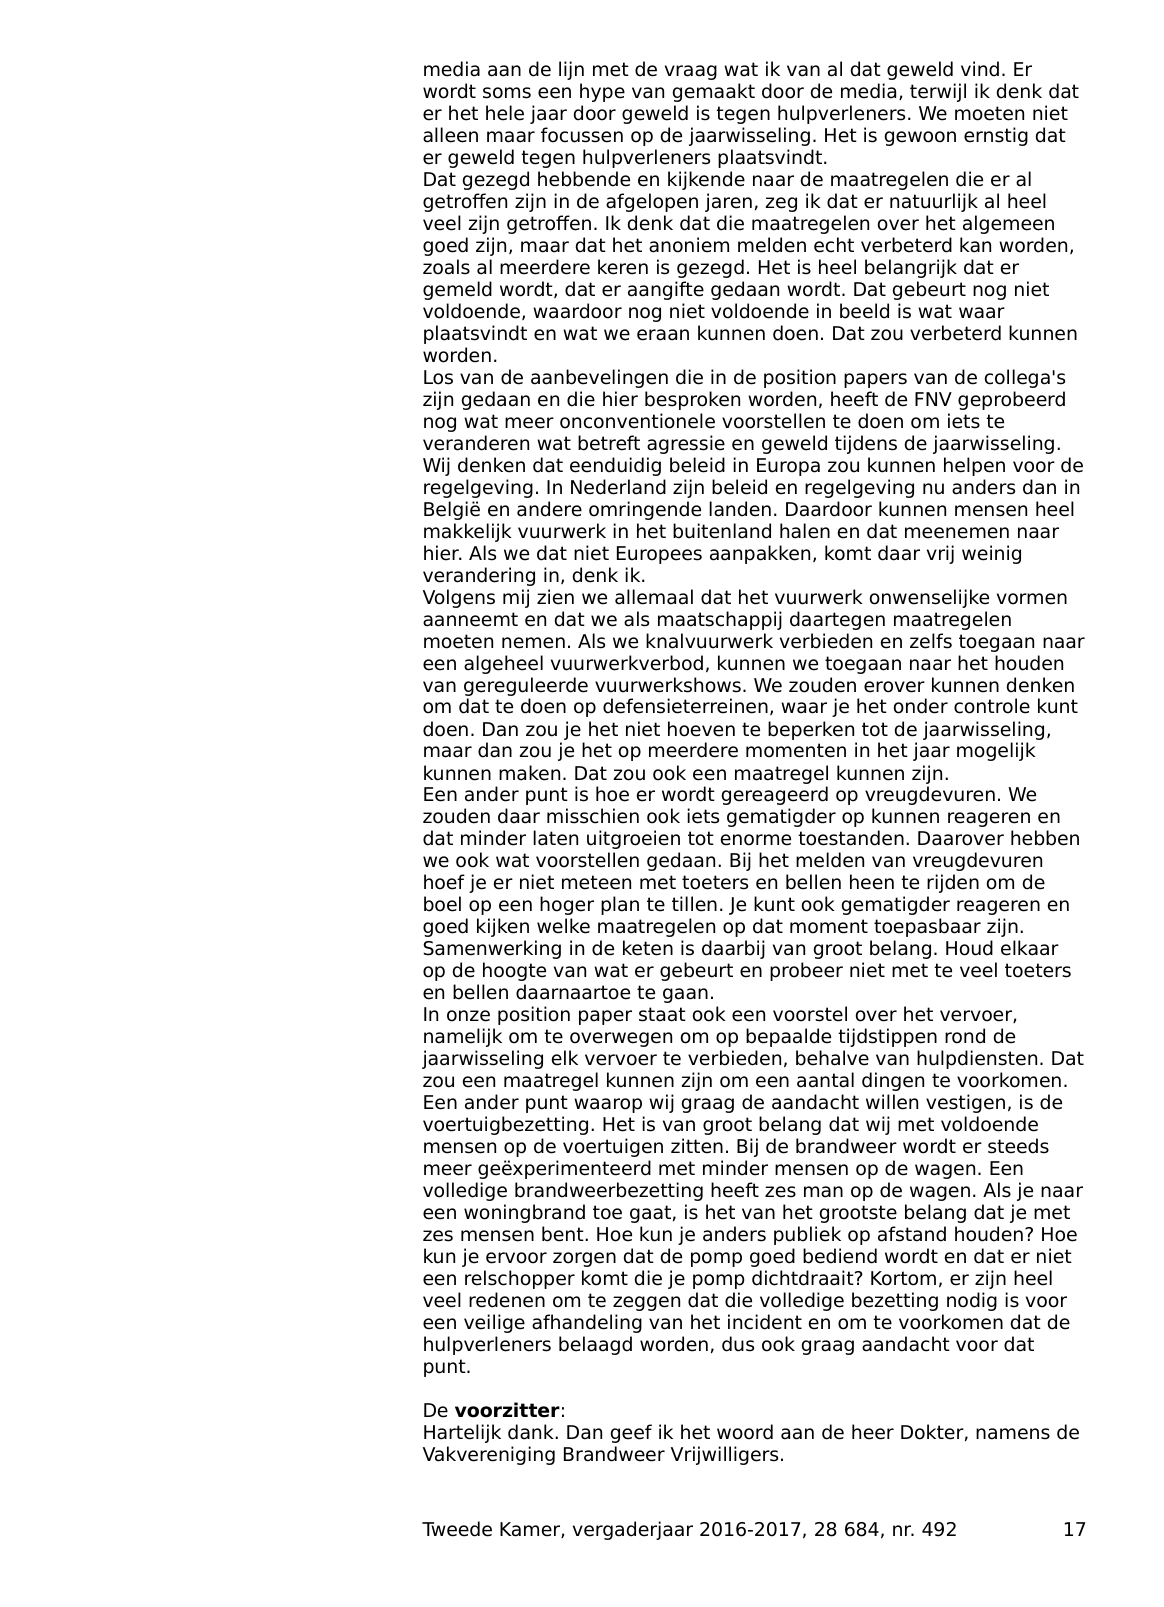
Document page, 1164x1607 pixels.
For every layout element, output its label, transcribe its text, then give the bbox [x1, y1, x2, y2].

text De voorzitter: [422, 1400, 1087, 1422]
text Een ander punt is hoe er wordt gereageerd op vreugdevuren. We zouden daar misschien ook iets gematigder op kunnen reageren en dat minder laten uitgroeien tot enorme toestanden. Daarover hebben we ook wat voorstellen gedaan. Bij het melden van vreugdevuren hoef je er niet meteen met toeters en bellen heen te rijden om de boel op een hoger plan te tillen. Je kunt ook gematigder reageren en goed kijken welke maatregelen op dat moment toepasbaar zijn. Samenwerking in de keten is daarbij van groot belang. Houd elkaar op de hoogte van wat er gebeurt en probeer niet met te veel toeters en bellen daarnaartoe te gaan. [422, 784, 1087, 1004]
text Hartelijk dank. Dan geef ik het woord aan de heer Dokter, namens de Vakvereniging Brandweer Vrijwilligers. [422, 1422, 1087, 1466]
text Een ander punt waarop wij graag de aandacht willen vestigen, is de voertuigbezetting. Het is van groot belang dat wij met voldoende mensen op de voertuigen zitten. Bij de brandweer wordt er steeds meer geëxperimenteerd met minder mensen op de wagen. Een volledige brandweerbezetting heeft zes man op de wagen. Als je naar een woningbrand toe gaat, is het van het grootste belang dat je met zes mensen bent. Hoe kun je anders publiek op afstand houden? Hoe kun je ervoor zorgen dat de pomp goed bediend wordt en dat er niet een relschopper komt die je pomp dichtdraait? Kortom, er zijn heel veel redenen om te zeggen dat die volledige bezetting nodig is voor een veilige afhandeling van het incident en om te voorkomen dat de hulpverleners belaagd worden, dus ook graag aandacht voor dat punt. [422, 1092, 1087, 1378]
text Volgens mij zien we allemaal dat het vuurwerk onwenselijke vormen aanneemt en dat we als maatschappij daartegen maatregelen moeten nemen. Als we knalvuurwerk verbieden en zelfs toegaan naar een algeheel vuurwerkverbod, kunnen we toegaan naar het houden van gereguleerde vuurwerkshows. We zouden erover kunnen denken om dat te doen op defensieterreinen, waar je het onder controle kunt doen. Dan zou je het niet hoeven te beperken tot de jaarwisseling, maar dan zou je het op meerdere momenten in het jaar mogelijk kunnen maken. Dat zou ook een maatregel kunnen zijn. [422, 587, 1087, 784]
text Los van de aanbevelingen die in de position papers van de collega's zijn gedaan en die hier besproken worden, heeft de FNV geprobeerd nog wat meer onconventionele voorstellen te doen om iets te veranderen wat betreft agressie en geweld tijdens de jaarwisseling. Wij denken dat eenduidig beleid in Europa zou kunnen helpen voor de regelgeving. In Nederland zijn beleid en regelgeving nu anders dan in België en andere omringende landen. Daardoor kunnen mensen heel makkelijk vuurwerk in het buitenland halen en dat meenemen naar hier. Als we dat niet Europees aanpakken, komt daar vrij weinig verandering in, denk ik. [422, 367, 1087, 587]
text Dat gezegd hebbende en kijkende naar de maatregelen die er al getroffen zijn in de afgelopen jaren, zeg ik dat er natuurlijk al heel veel zijn getroffen. Ik denk dat die maatregelen over het algemeen goed zijn, maar dat het anoniem melden echt verbeterd kan worden, zoals al meerdere keren is gezegd. Het is heel belangrijk dat er gemeld wordt, dat er aangifte gedaan wordt. Dat gebeurt nog niet voldoende, waardoor nog niet voldoende in beeld is wat waar plaatsvindt en wat we eraan kunnen doen. Dat zou verbeterd kunnen worden. [422, 169, 1087, 367]
text In onze position paper staat ook een voorstel over het vervoer, namelijk om te overwegen om op bepaalde tijdstippen rond de jaarwisseling elk vervoer te verbieden, behalve van hulpdiensten. Dat zou een maatregel kunnen zijn om een aantal dingen te voorkomen. [422, 1004, 1087, 1092]
text media aan de lijn met de vraag wat ik van al dat geweld vind. Er wordt soms een hype van gemaakt door de media, terwijl ik denk dat er het hele jaar door geweld is tegen hulpverleners. We moeten niet alleen maar focussen op de jaarwisseling. Het is gewoon ernstig dat er geweld tegen hulpverleners plaatsvindt. [422, 59, 1087, 169]
